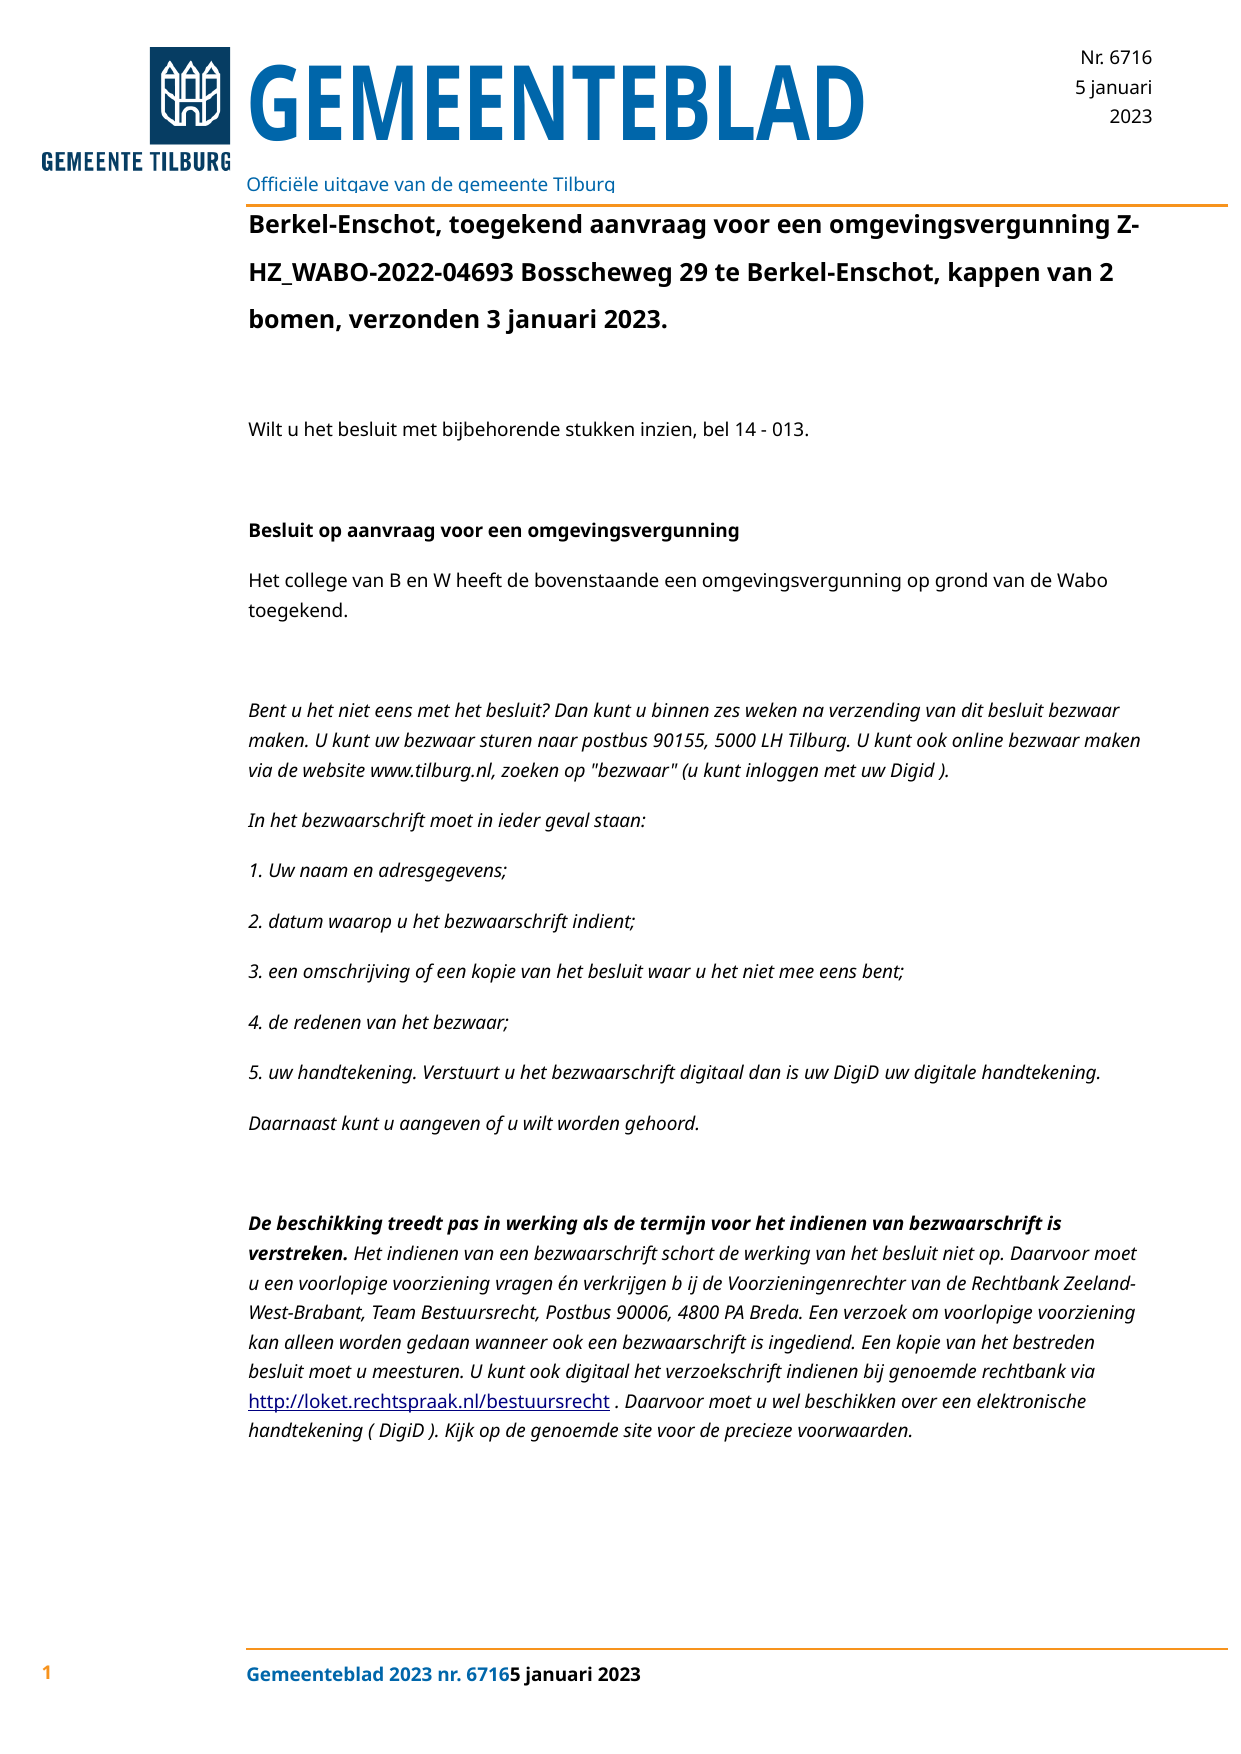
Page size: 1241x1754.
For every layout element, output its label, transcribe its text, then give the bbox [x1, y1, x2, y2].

text Berkel-Enschot, toegekend aanvraag voor een omgevingsvergunning Z-HZ_WABO-2022-04693 Bosscheweg 29 te Berkel-Enschot, kappen van 2 bomen, verzonden 3 januari 2023. [248, 207, 1152, 336]
text 2. datum waarop u het bezwaarschrift indient; [248, 908, 1152, 934]
text 4. de redenen van het bezwaar; [248, 1009, 1152, 1034]
text 3. een omschrijving of een kopie van het besluit waar u het niet mee eens bent; [248, 958, 1152, 984]
picture [41, 47, 231, 172]
text Wilt u het besluit met bijbehorende stukken inzien, bel 14 - 013. [248, 416, 1152, 442]
text Bent u het niet eens met het besluit? Dan kunt u binnen zes weken na verzending van dit besluit bezwaar maken. U kunt uw bezwaar sturen naar postbus 90155, 5000 LH Tilburg. U kunt ook online bezwaar maken via de website www.tilburg.nl, zoeken op "bezwaar" (u kunt inloggen met uw Digid ). [248, 698, 1152, 782]
text In het bezwaarschrift moet in ieder geval staan: [248, 807, 1152, 833]
text Het college van B en W heeft de bovenstaande een omgevingsvergunning op grond van de Wabo toegekend. [248, 567, 1152, 622]
text 1. Uw naam en adresgegevens; [248, 858, 1152, 883]
text De beschikking treedt pas in werking als de termijn voor het indienen van bezwaarschrift is verstreken. Het indienen van een bezwaarschrift schort de werking van het besluit niet op. Daarvoor moet u een voorlopige voorziening vragen én verkrijgen b ij de Voorzieningenrechter van de Rechtbank Zeeland-West-Brabant, Team Bestuursrecht, Postbus 90006, 4800 PA Breda. Een verzoek om voorlopige voorziening kan alleen worden gedaan wanneer ook een bezwaarschrift is ingediend. Een kopie van het bestreden besluit moet u meesturen. U kunt ook digitaal het verzoekschrift indienen bij genoemde rechtbank via http://loket.rechtspraak.nl/bestuursrecht . Daarvoor moet u wel beschikken over een elektronische handtekening ( DigiD ). Kijk op de genoemde site voor de precieze voorwaarden. [248, 1211, 1152, 1443]
text 5. uw handtekening. Verstuurt u het bezwaarschrift digitaal dan is uw DigiD uw digitale handtekening. [248, 1059, 1152, 1085]
text Besluit op aanvraag voor een omgevingsvergunning [248, 517, 1152, 542]
text Daarnaast kunt u aangeven of u wilt worden gehoord. [248, 1110, 1152, 1135]
